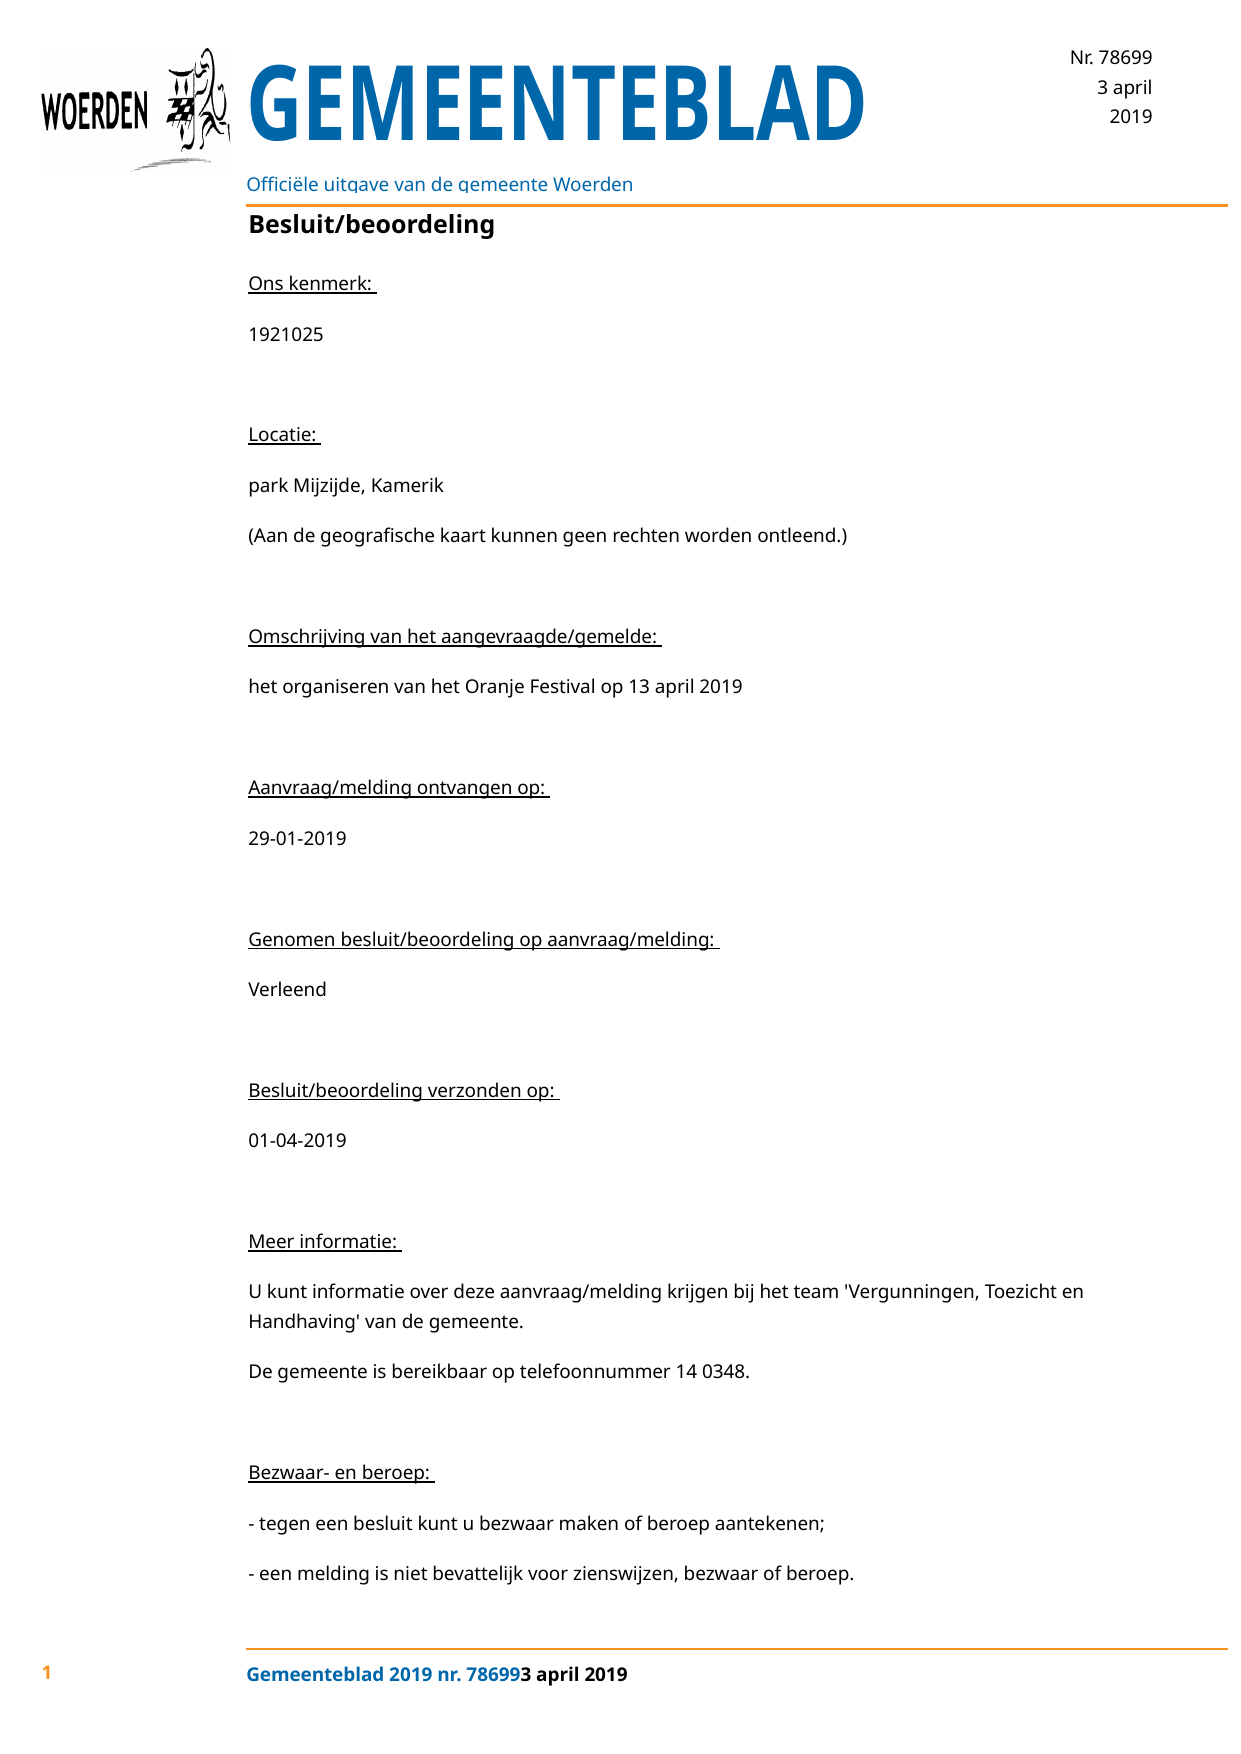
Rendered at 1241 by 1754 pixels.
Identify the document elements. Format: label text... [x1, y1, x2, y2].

text Ons kenmerk: [248, 270, 1152, 296]
text U kunt informatie over deze aanvraag/melding krijgen bij het team 'Vergunningen, Toezicht en Handhaving' van de gemeente. [248, 1279, 1152, 1334]
text 01-04-2019 [248, 1127, 1152, 1153]
text 1921025 [248, 321, 1152, 346]
text De gemeente is bereikbaar op telefoonnummer 14 0348. [248, 1359, 1152, 1384]
text Omschrijving van het aangevraagde/gemelde: [248, 623, 1152, 649]
text (Aan de geografische kaart kunnen geen rechten worden ontleend.) [248, 522, 1152, 548]
text - tegen een besluit kunt u bezwaar maken of beroep aantekenen; [248, 1510, 1152, 1536]
text Aanvraag/melding ontvangen op: [248, 774, 1152, 800]
text - een melding is niet bevattelijk voor zienswijzen, bezwaar of beroep. [248, 1560, 1152, 1586]
text Besluit/beoordeling verzonden op: [248, 1077, 1152, 1103]
text Meer informatie: [248, 1228, 1152, 1254]
text Bezwaar- en beroep: [248, 1459, 1152, 1485]
text Verleend [248, 976, 1152, 1002]
picture [41, 47, 231, 172]
text Genomen besluit/beoordeling op aanvraag/melding: [248, 926, 1152, 951]
text Locatie: [248, 422, 1152, 447]
text 29-01-2019 [248, 825, 1152, 851]
text park Mijzijde, Kamerik [248, 472, 1152, 498]
text het organiseren van het Oranje Festival op 13 april 2019 [248, 674, 1152, 699]
text Besluit/beoordeling [248, 207, 1152, 241]
